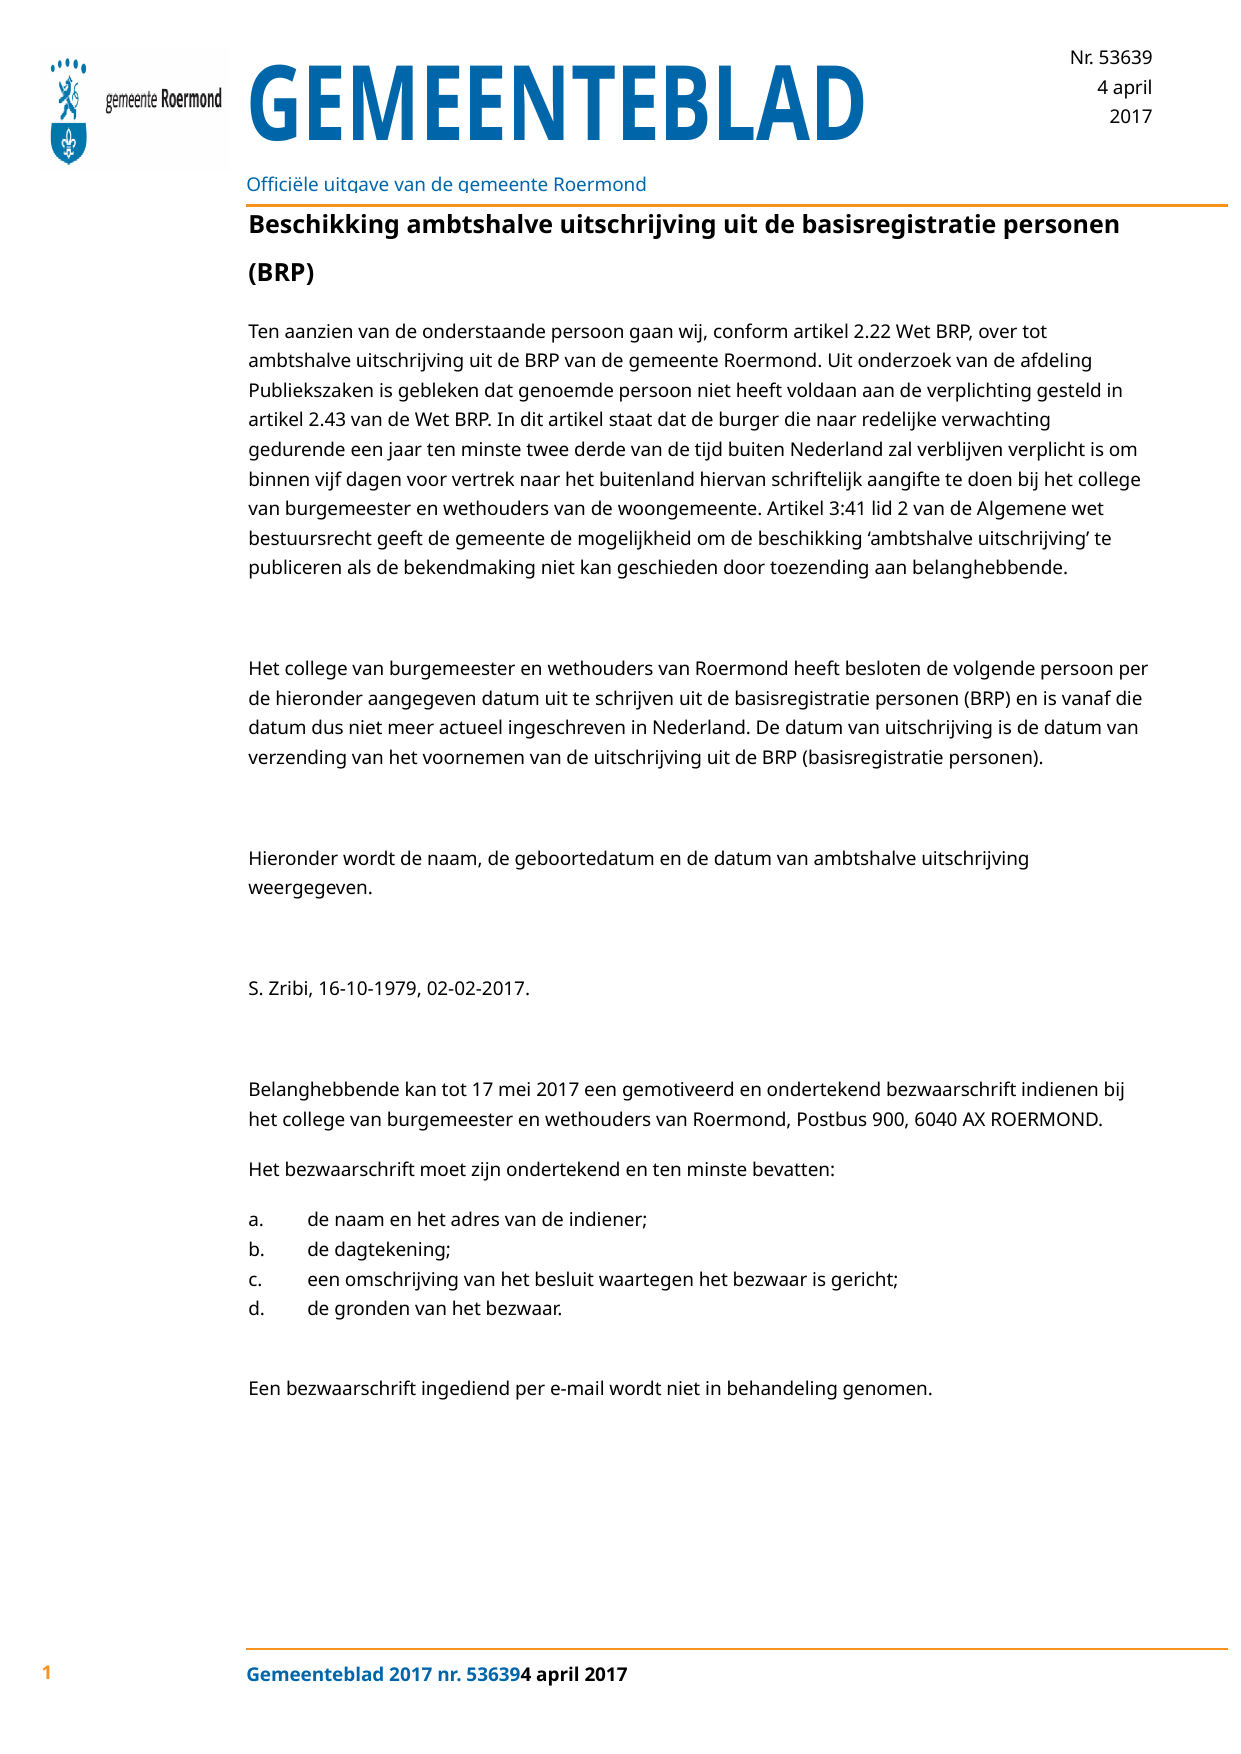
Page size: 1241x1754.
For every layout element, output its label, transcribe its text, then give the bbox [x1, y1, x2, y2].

text Een bezwaarschrift ingediend per e-mail wordt niet in behandeling genomen. [248, 1375, 1152, 1401]
text Beschikking ambtshalve uitschrijving uit de basisregistratie personen (BRP) [248, 207, 1152, 288]
text Het college van burgemeester en wethouders van Roermond heeft besloten de volgende persoon per de hieronder aangegeven datum uit te schrijven uit de basisregistratie personen (BRP) en is vanaf die datum dus niet meer actueel ingeschreven in Nederland. De datum van uitschrijving is de datum van verzending van het voornemen van de uitschrijving uit de BRP (basisregistratie personen). [248, 655, 1152, 770]
list de dagtekening; [248, 1236, 1152, 1262]
text Hieronder wordt de naam, de geboortedatum en de datum van ambtshalve uitschrijving weergegeven. [248, 845, 1152, 900]
picture [41, 47, 231, 172]
list een omschrijving van het besluit waartegen het bezwaar is gericht; [248, 1266, 1152, 1292]
text Belanghebbende kan tot 17 mei 2017 een gemotiveerd en ondertekend bezwaarschrift indienen bij het college van burgemeester en wethouders van Roermond, Postbus 900, 6040 AX ROERMOND. [248, 1076, 1152, 1132]
list de naam en het adres van de indiener; [248, 1207, 1152, 1232]
text S. Zribi, 16-10-1979, 02-02-2017. [248, 975, 1152, 1001]
list de gronden van het bezwaar. [248, 1295, 1152, 1321]
text Ten aanzien van de onderstaande persoon gaan wij, conform artikel 2.22 Wet BRP, over tot ambtshalve uitschrijving uit de BRP van de gemeente Roermond. Uit onderzoek van de afdeling Publiekszaken is gebleken dat genoemde persoon niet heeft voldaan aan de verplichting gesteld in artikel 2.43 van de Wet BRP. In dit artikel staat dat de burger die naar redelijke verwachting gedurende een jaar ten minste twee derde van de tijd buiten Nederland zal verblijven verplicht is om binnen vijf dagen voor vertrek naar het buitenland hiervan schriftelijk aangifte te doen bij het college van burgemeester en wethouders van de woongemeente. Artikel 3:41 lid 2 van de Algemene wet bestuursrecht geeft de gemeente de mogelijkheid om de beschikking ‘ambtshalve uitschrijving’ te publiceren als de bekendmaking niet kan geschieden door toezending aan belanghebbende. [248, 318, 1152, 580]
text Het bezwaarschrift moet zijn ondertekend en ten minste bevatten: [248, 1156, 1152, 1182]
